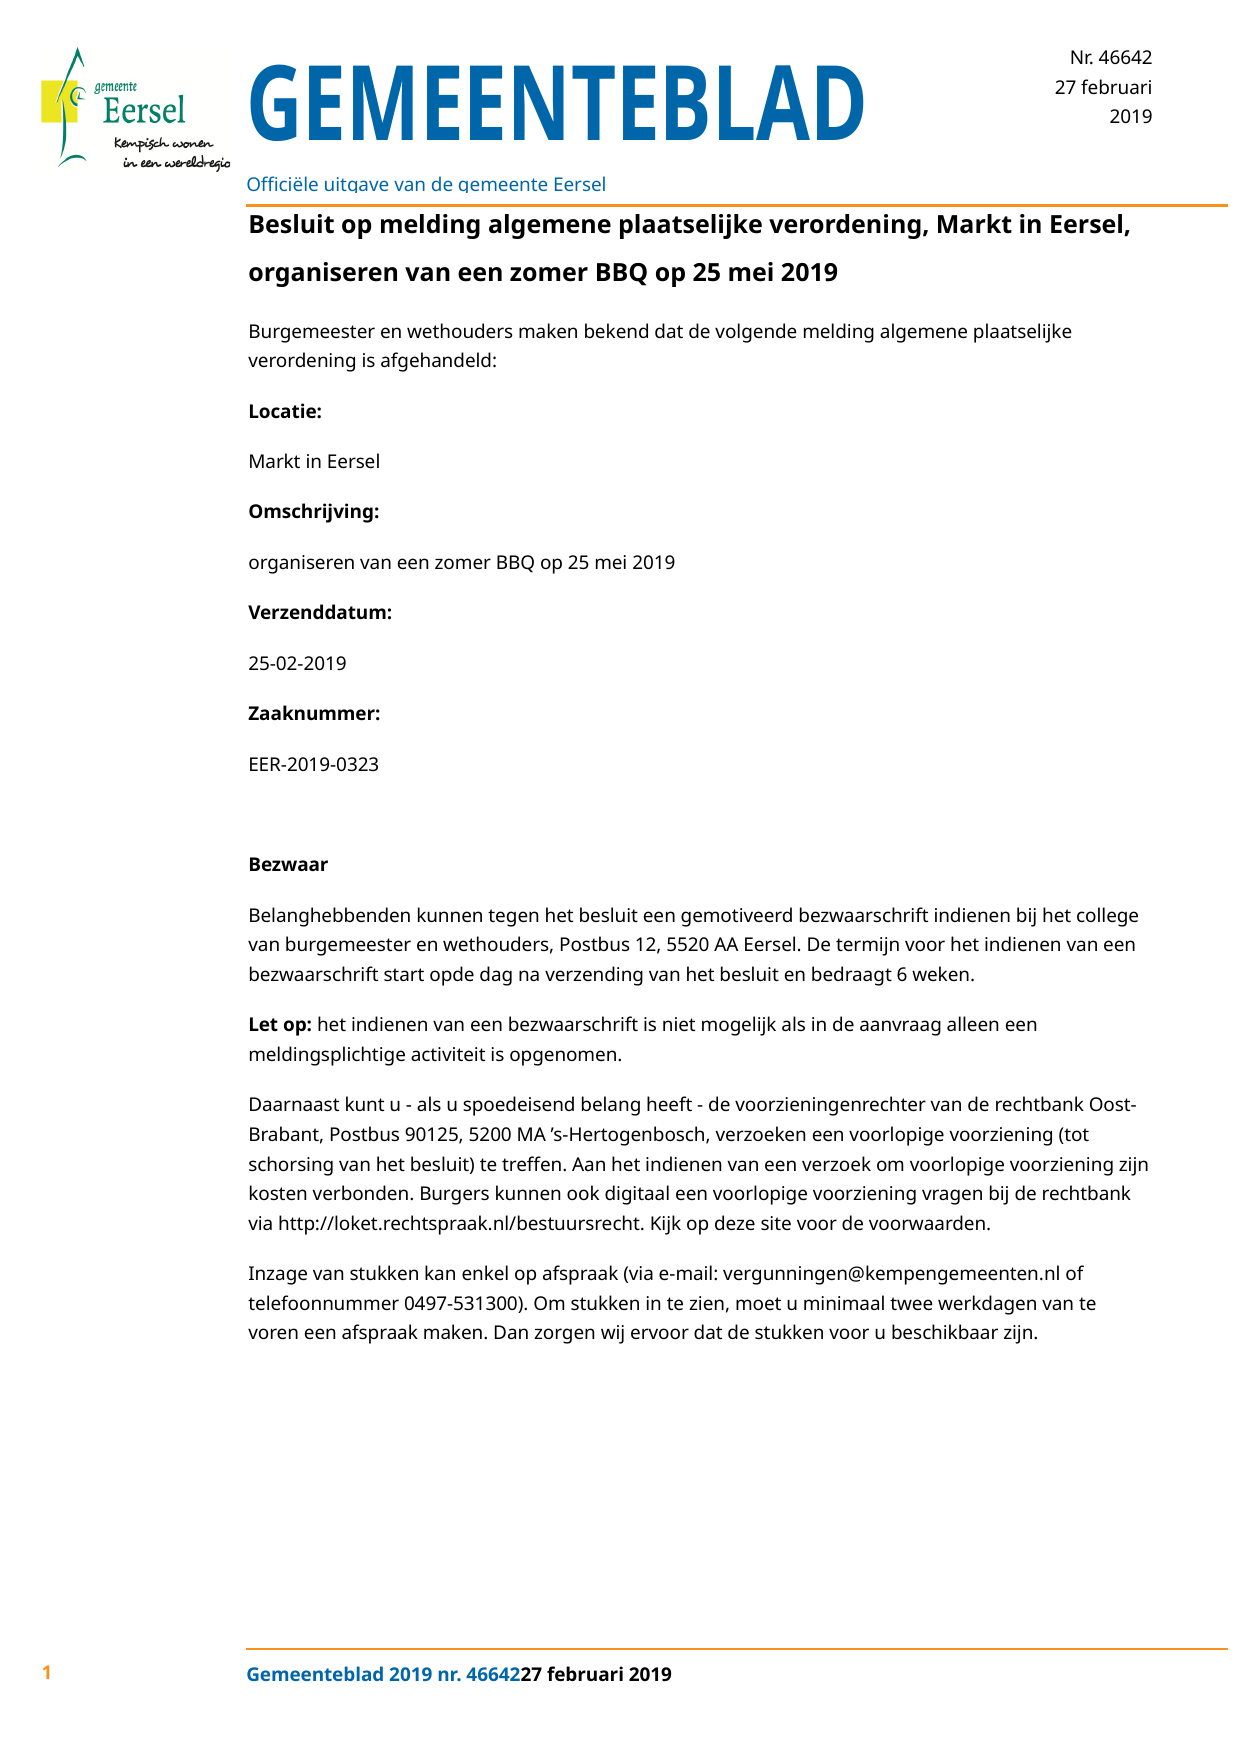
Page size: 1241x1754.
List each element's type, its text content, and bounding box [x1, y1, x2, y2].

text organiseren van een zomer BBQ op 25 mei 2019 [248, 549, 1152, 575]
text Verzenddatum: [248, 599, 1152, 625]
text Belanghebbenden kunnen tegen het besluit een gemotiveerd bezwaarschrift indienen bij het college van burgemeester en wethouders, Postbus 12, 5520 AA Eersel. De termijn voor het indienen van een bezwaarschrift start opde dag na verzending van het besluit en bedraagt 6 weken. [248, 902, 1152, 987]
text Zaaknummer: [248, 700, 1152, 726]
picture [41, 47, 231, 172]
text Omschrijving: [248, 499, 1152, 524]
text Besluit op melding algemene plaatselijke verordening, Markt in Eersel, organiseren van een zomer BBQ op 25 mei 2019 [248, 207, 1152, 288]
text EER-2019-0323 [248, 751, 1152, 777]
text Locatie: [248, 398, 1152, 424]
text Markt in Eersel [248, 448, 1152, 474]
text Inzage van stukken kan enkel op afspraak (via e-mail: vergunningen@kempengemeenten.nl of telefoonnummer 0497-531300). Om stukken in te zien, moet u minimaal twee werkdagen van te voren een afspraak maken. Dan zorgen wij ervoor dat de stukken voor u beschikbaar zijn. [248, 1260, 1152, 1345]
text Burgemeester en wethouders maken bekend dat de volgende melding algemene plaatselijke verordening is afgehandeld: [248, 318, 1152, 373]
text Daarnaast kunt u - als u spoedeisend belang heeft - de voorzieningenrechter van de rechtbank Oost-Brabant, Postbus 90125, 5200 MA ’s-Hertogenbosch, verzoeken een voorlopige voorziening (tot schorsing van het besluit) te treffen. Aan het indienen van een verzoek om voorlopige voorziening zijn kosten verbonden. Burgers kunnen ook digitaal een voorlopige voorziening vragen bij de rechtbank via http://loket.rechtspraak.nl/bestuursrecht. Kijk op deze site voor de voorwaarden. [248, 1092, 1152, 1236]
text Bezwaar [248, 852, 1152, 877]
text Let op: het indienen van een bezwaarschrift is niet mogelijk als in de aanvraag alleen een meldingsplichtige activiteit is opgenomen. [248, 1012, 1152, 1067]
text 25-02-2019 [248, 650, 1152, 676]
